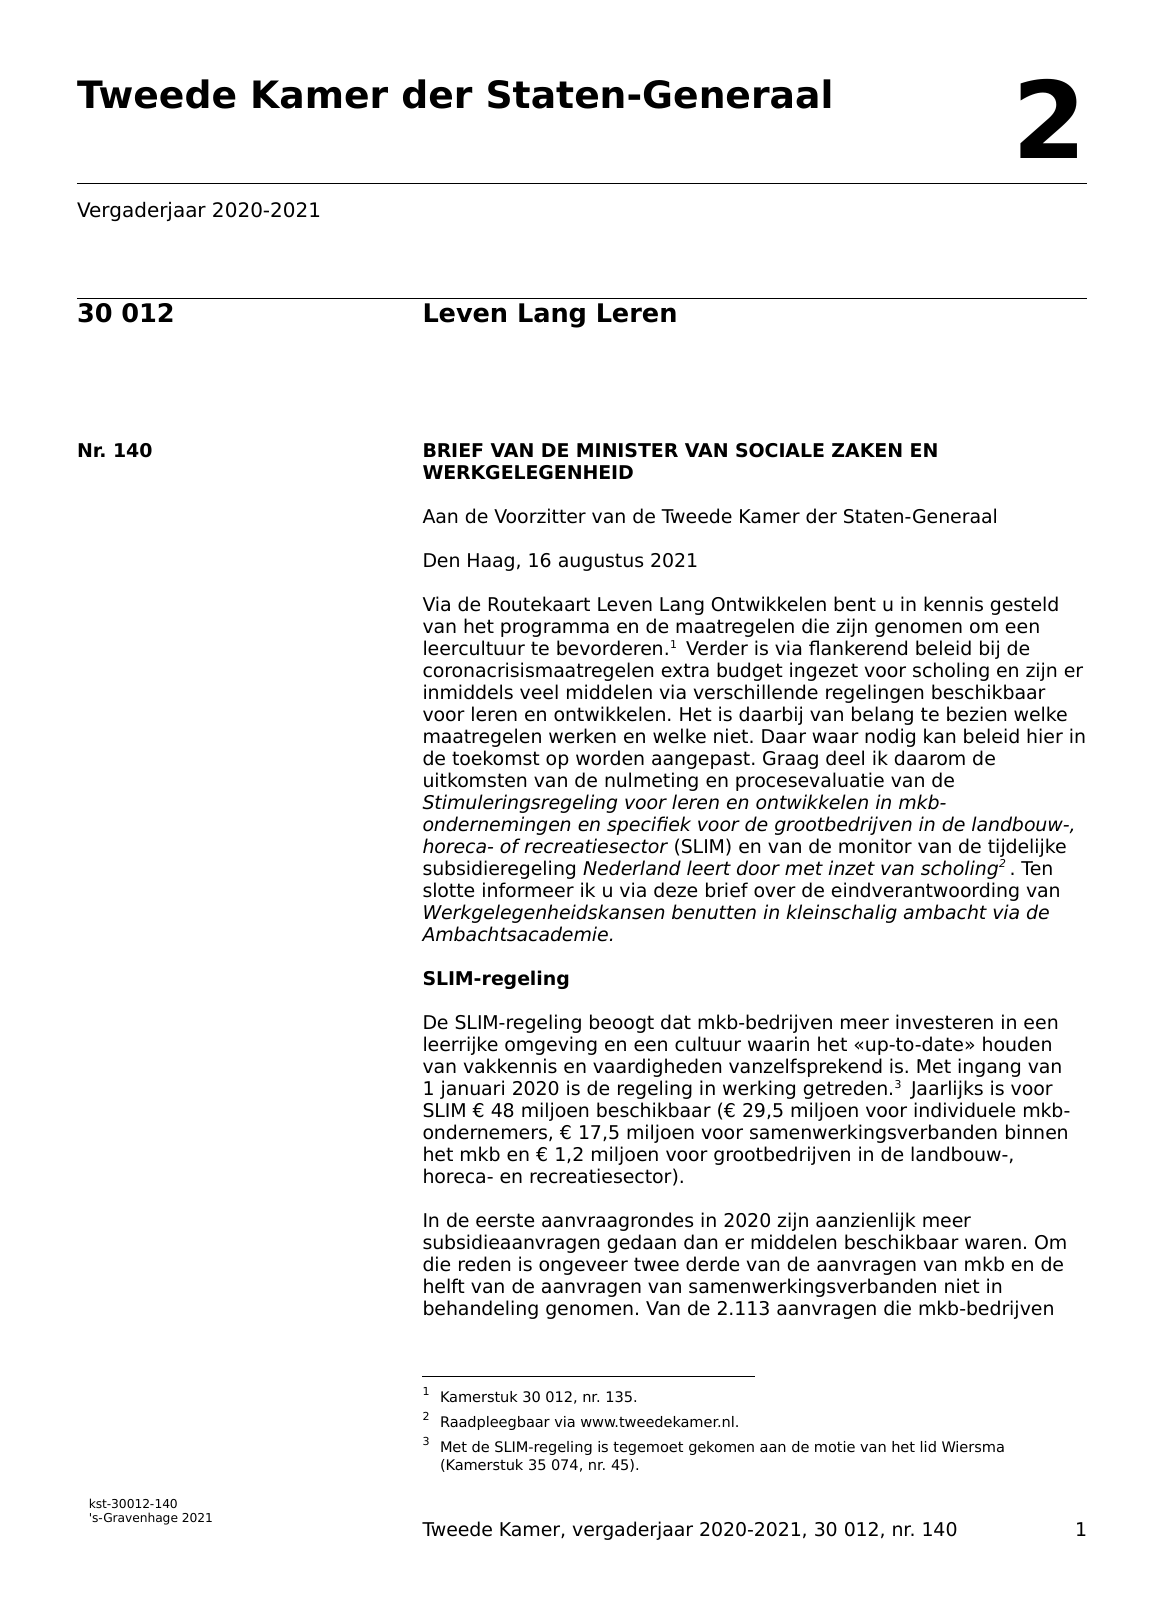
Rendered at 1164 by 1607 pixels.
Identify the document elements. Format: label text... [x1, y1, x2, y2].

text De SLIM-regeling beoogt dat mkb-bedrijven meer investeren in een leerrijke omgeving en een cultuur waarin het «up-to-date» houden van vakkennis en vaardigheden vanzelfsprekend is. Met ingang van 1 januari 2020 is de regeling in werking getreden. Jaarlijks is voor SLIM € 48 miljoen beschikbaar (€ 29,5 miljoen voor individuele mkb-ondernemers, € 17,5 miljoen voor samenwerkingsverbanden binnen het mkb en € 1,2 miljoen voor grootbedrijven in de landbouw-, horeca- en recreatiesector). [422, 1012, 1087, 1188]
text Via de Routekaart Leven Lang Ontwikkelen bent u in kennis gesteld van het programma en de maatregelen die zijn genomen om een leercultuur te bevorderen. Verder is via flankerend beleid bij de coronacrisismaatregelen extra budget ingezet voor scholing en zijn er inmiddels veel middelen via verschillende regelingen beschikbaar voor leren en ontwikkelen. Het is daarbij van belang te bezien welke maatregelen werken en welke niet. Daar waar nodig kan beleid hier in de toekomst op worden aangepast. Graag deel ik daarom de uitkomsten van de nulmeting en procesevaluatie van de Stimuleringsregeling voor leren en ontwikkelen in mkb-ondernemingen en specifiek voor de grootbedrijven in de landbouw-, horeca- of recreatiesector (SLIM) en van de monitor van de tijdelijke subsidieregeling Nederland leert door met inzet van scholing. Ten slotte informeer ik u via deze brief over de eindverantwoording van Werkgelegenheidskansen benutten in kleinschalig ambacht via de Ambachtsacademie. [422, 594, 1087, 946]
text Den Haag, 16 augustus 2021 [422, 550, 1087, 572]
text Raadpleegbaar via www.tweedekamer.nl. [422, 1410, 1087, 1432]
text Met de SLIM-regeling is tegemoet gekomen aan de motie van het lid Wiersma (Kamerstuk 35 074, nr. 45). [422, 1435, 1087, 1474]
text 's-Gravenhage 2021 [88, 1511, 323, 1525]
table_cell Vergaderjaar 2020-2021 [77, 184, 1087, 298]
text Aan de Voorzitter van de Tweede Kamer der Staten-Generaal [422, 506, 1087, 528]
text Kamerstuk 30 012, nr. 135. [422, 1385, 1087, 1407]
text kst-30012-140 [88, 1497, 323, 1511]
text In de eerste aanvraagrondes in 2020 zijn aanzienlijk meer subsidieaanvragen gedaan dan er middelen beschikbaar waren. Om die reden is ongeveer twee derde van de aanvragen van mkb en de helft van de aanvragen van samenwerkingsverbanden niet in behandeling genomen. Van de 2.113 aanvragen die mkb-bedrijven [422, 1210, 1087, 1320]
subtitle SLIM-regeling [422, 968, 1087, 990]
subtitle Nr. 140 BRIEF VAN DE MINISTER VAN SOCIALE ZAKEN EN WERKGELEGENHEID [77, 440, 1087, 484]
subtitle 30 012 Leven Lang Leren [77, 299, 1087, 329]
table_header 2 [886, 59, 1087, 183]
table_header Tweede Kamer der Staten-Generaal [77, 59, 886, 183]
